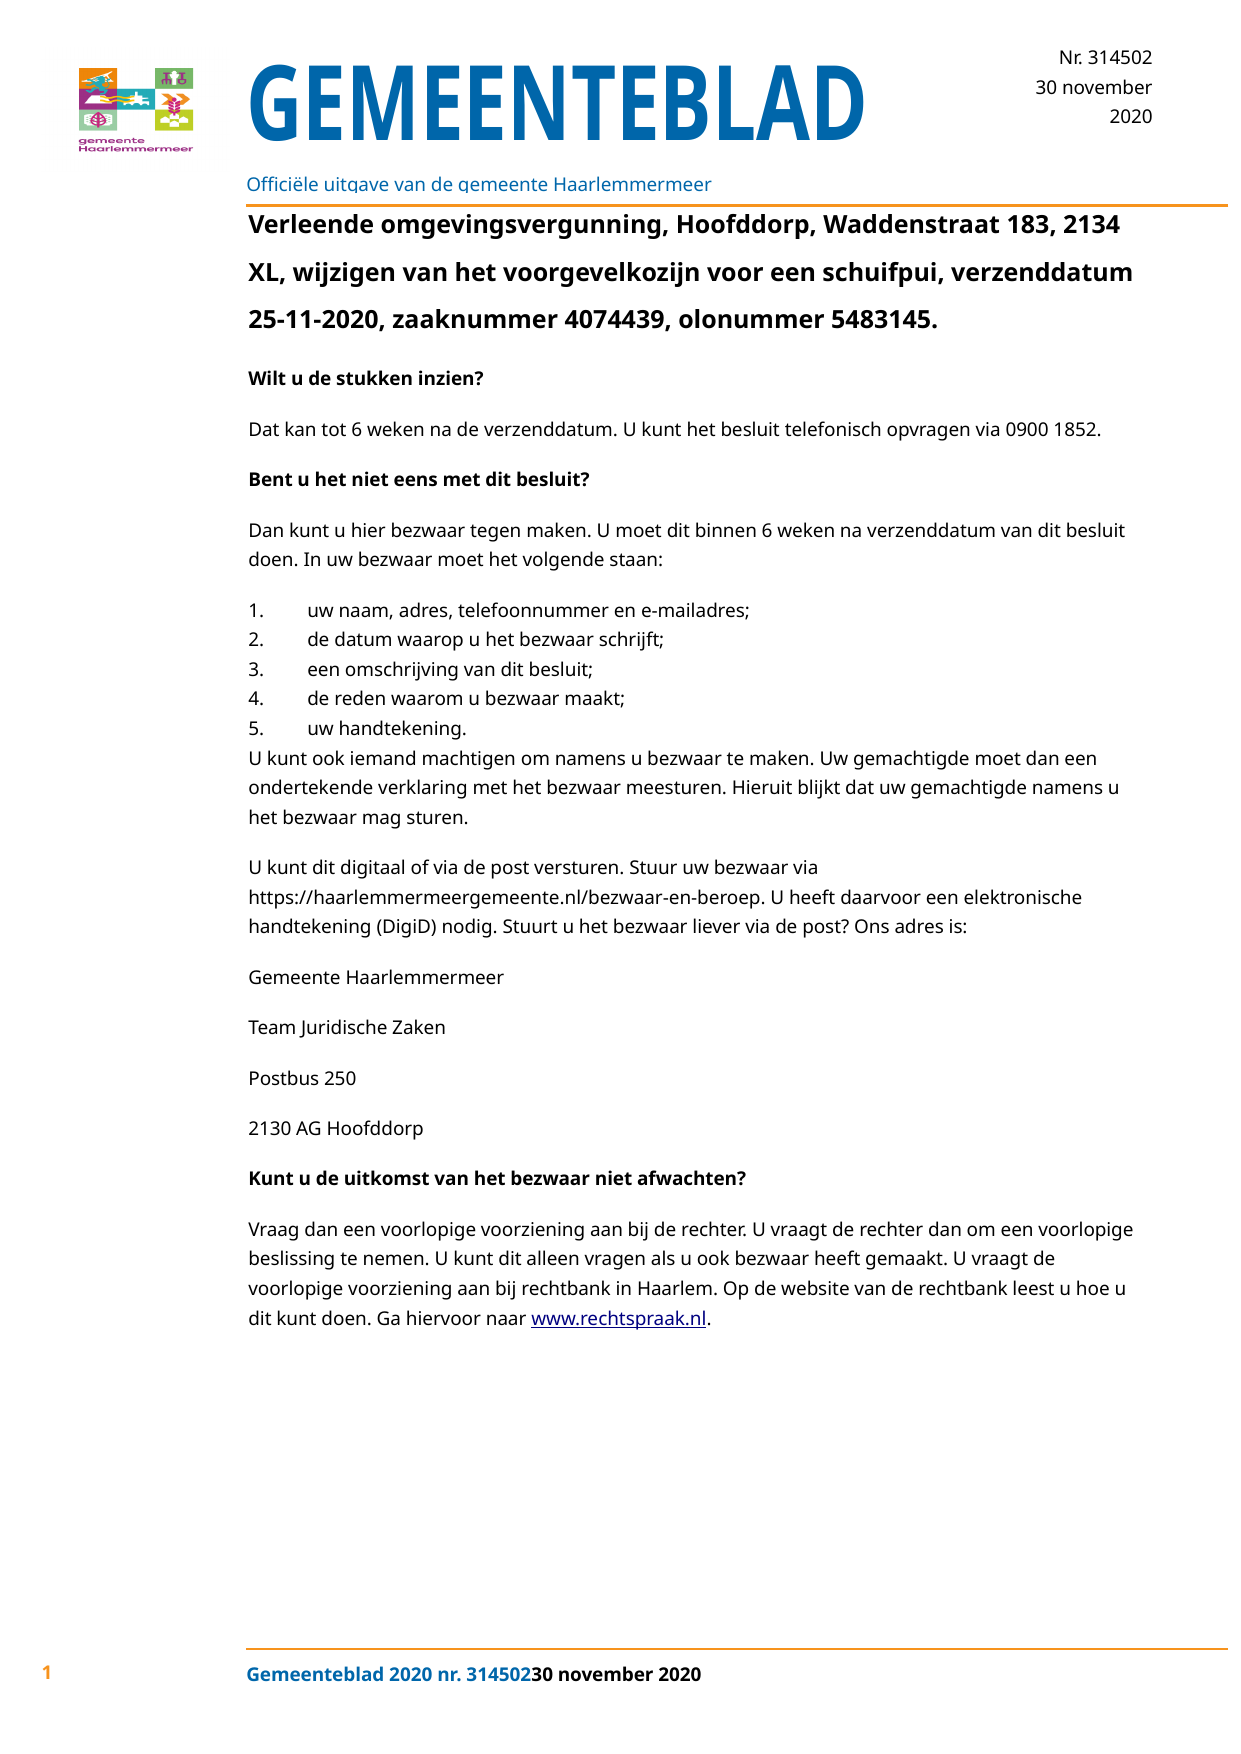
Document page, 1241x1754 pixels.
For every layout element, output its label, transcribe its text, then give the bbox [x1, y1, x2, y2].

text Wilt u de stukken inzien? [248, 366, 1152, 391]
text Gemeente Haarlemmermeer [248, 964, 1152, 989]
text U kunt ook iemand machtigen om namens u bezwaar te maken. Uw gemachtigde moet dan een ondertekende verklaring met het bezwaar meesturen. Hieruit blijkt dat uw gemachtigde namens u het bezwaar mag sturen. [248, 745, 1152, 829]
text Postbus 250 [248, 1065, 1152, 1090]
text U kunt dit digitaal of via de post versturen. Stuur uw bezwaar via https://haarlemmermeergemeente.nl/bezwaar-en-beroep. U heeft daarvoor een elektronische handtekening (DigiD) nodig. Stuurt u het bezwaar liever via de post? Ons adres is: [248, 854, 1152, 939]
text Dat kan tot 6 weken na de verzenddatum. U kunt het besluit telefonisch opvragen via 0900 1852. [248, 416, 1152, 442]
picture [41, 47, 231, 172]
text Kunt u de uitkomst van het bezwaar niet afwachten? [248, 1166, 1152, 1191]
text Vraag dan een voorlopige voorziening aan bij de rechter. U vraagt de rechter dan om een voorlopige beslissing te nemen. U kunt dit alleen vragen als u ook bezwaar heeft gemaakt. U vraagt de voorlopige voorziening aan bij rechtbank in Haarlem. Op de website van de rechtbank leest u hoe u dit kunt doen. Ga hiervoor naar www.rechtspraak.nl. [248, 1216, 1152, 1330]
text Dan kunt u hier bezwaar tegen maken. U moet dit binnen 6 weken na verzenddatum van dit besluit doen. In uw bezwaar moet het volgende staan: [248, 517, 1152, 572]
list uw handtekening. [248, 715, 1152, 741]
text 2130 AG Hoofddorp [248, 1115, 1152, 1141]
list uw naam, adres, telefoonnummer en e-mailadres; [248, 597, 1152, 622]
text Bent u het niet eens met dit besluit? [248, 466, 1152, 492]
list de datum waarop u het bezwaar schrijft; [248, 626, 1152, 652]
text Team Juridische Zaken [248, 1014, 1152, 1040]
text Verleende omgevingsvergunning, Hoofddorp, Waddenstraat 183, 2134 XL, wijzigen van het voorgevelkozijn voor een schuifpui, verzenddatum 25-11-2020, zaaknummer 4074439, olonummer 5483145. [248, 207, 1152, 336]
list een omschrijving van dit besluit; [248, 656, 1152, 682]
list de reden waarom u bezwaar maakt; [248, 686, 1152, 711]
